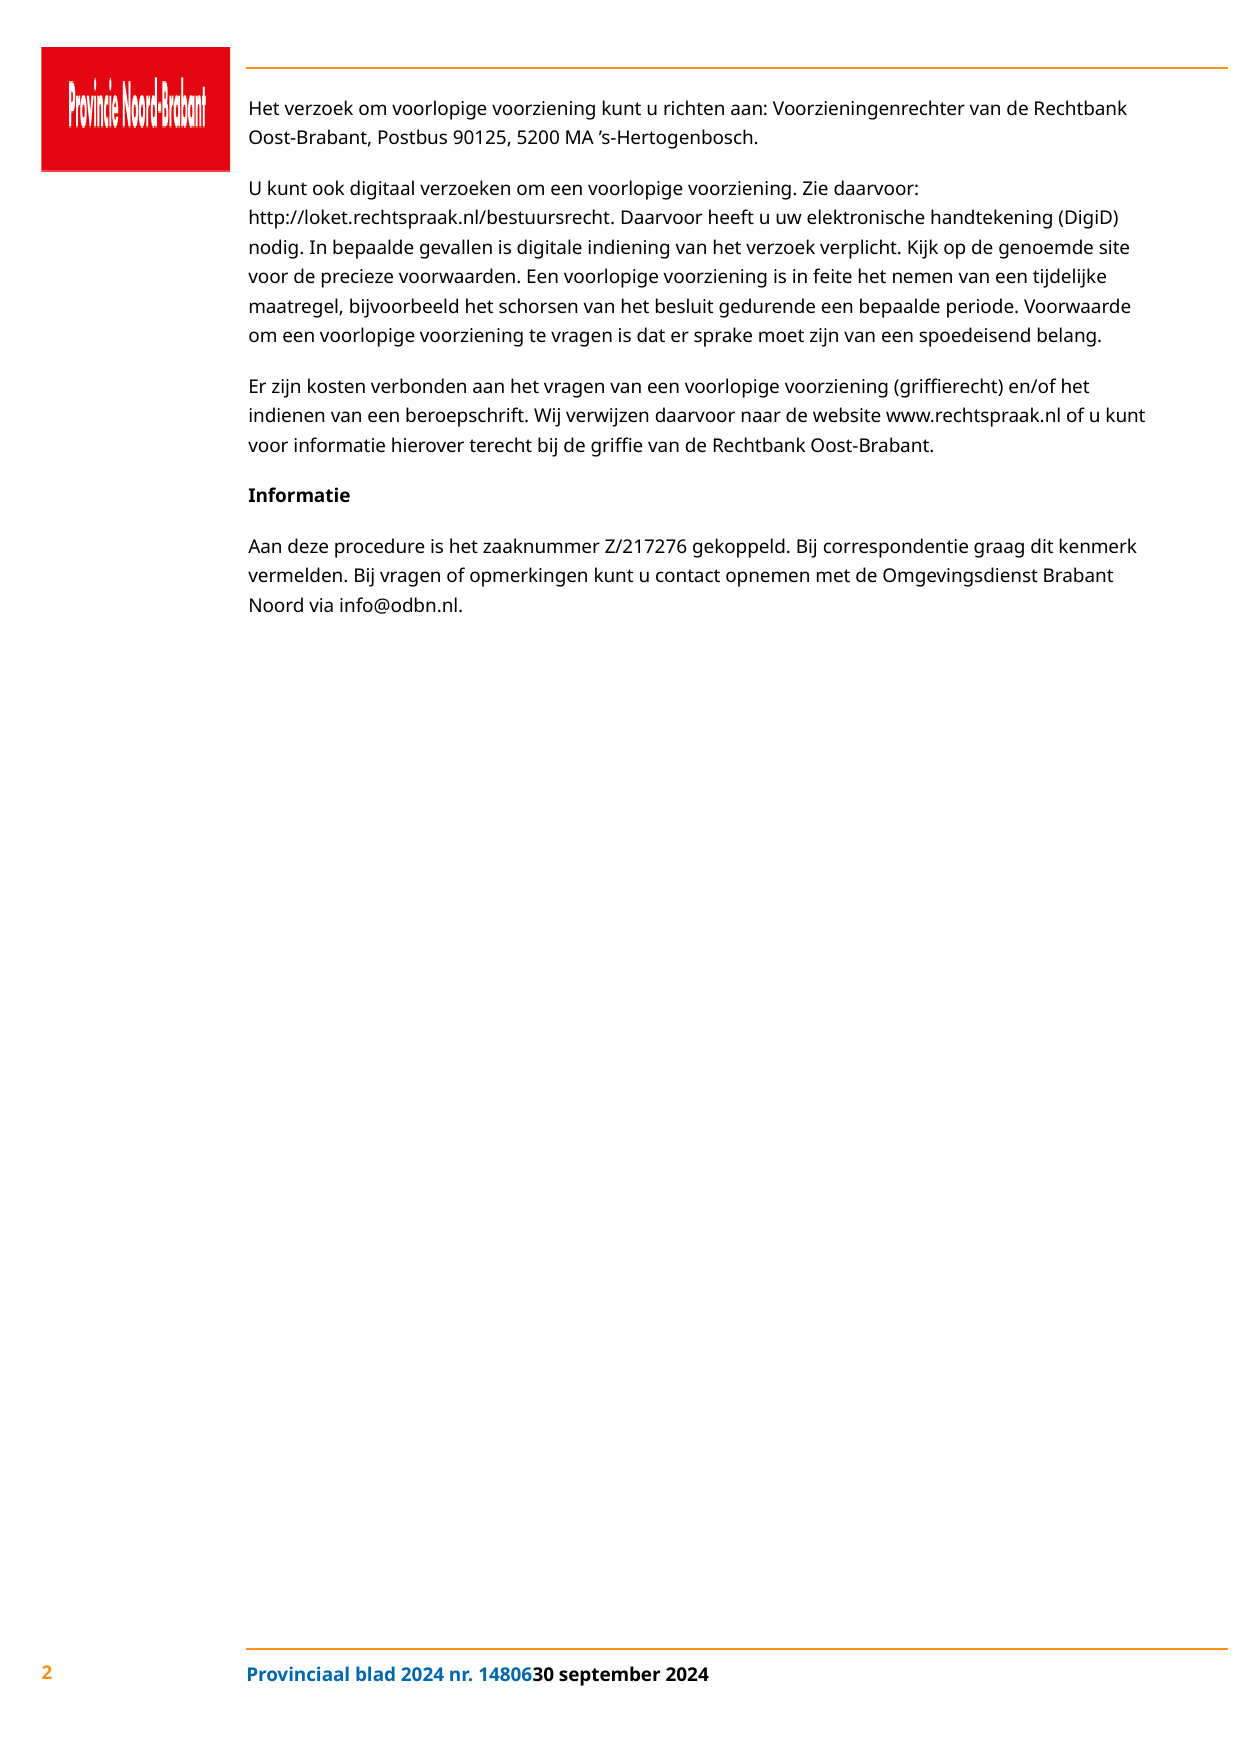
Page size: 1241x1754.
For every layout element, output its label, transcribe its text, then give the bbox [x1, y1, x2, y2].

text U kunt ook digitaal verzoeken om een voorlopige voorziening. Zie daarvoor: http://loket.rechtspraak.nl/bestuursrecht. Daarvoor heeft u uw elektronische handtekening (DigiD) nodig. In bepaalde gevallen is digitale indiening van het verzoek verplicht. Kijk op de genoemde site voor de precieze voorwaarden. Een voorlopige voorziening is in feite het nemen van een tijdelijke maatregel, bijvoorbeeld het schorsen van het besluit gedurende een bepaalde periode. Voorwaarde om een voorlopige voorziening te vragen is dat er sprake moet zijn van een spoedeisend belang. [248, 175, 1152, 348]
text Het verzoek om voorlopige voorziening kunt u richten aan: Voorzieningenrechter van de Rechtbank Oost-Brabant, Postbus 90125, 5200 MA ’s-Hertogenbosch. [248, 95, 1152, 150]
picture [41, 47, 231, 172]
text Er zijn kosten verbonden aan het vragen van een voorlopige voorziening (griffierecht) en/of het indienen van een beroepschrift. Wij verwijzen daarvoor naar de website www.rechtspraak.nl of u kunt voor informatie hierover terecht bij de griffie van de Rechtbank Oost-Brabant. [248, 373, 1152, 458]
text Aan deze procedure is het zaaknummer Z/217276 gekoppeld. Bij correspondentie graag dit kenmerk vermelden. Bij vragen of opmerkingen kunt u contact opnemen met de Omgevingsdienst Brabant Noord via info@odbn.nl. [248, 533, 1152, 618]
text Informatie [248, 483, 1152, 508]
